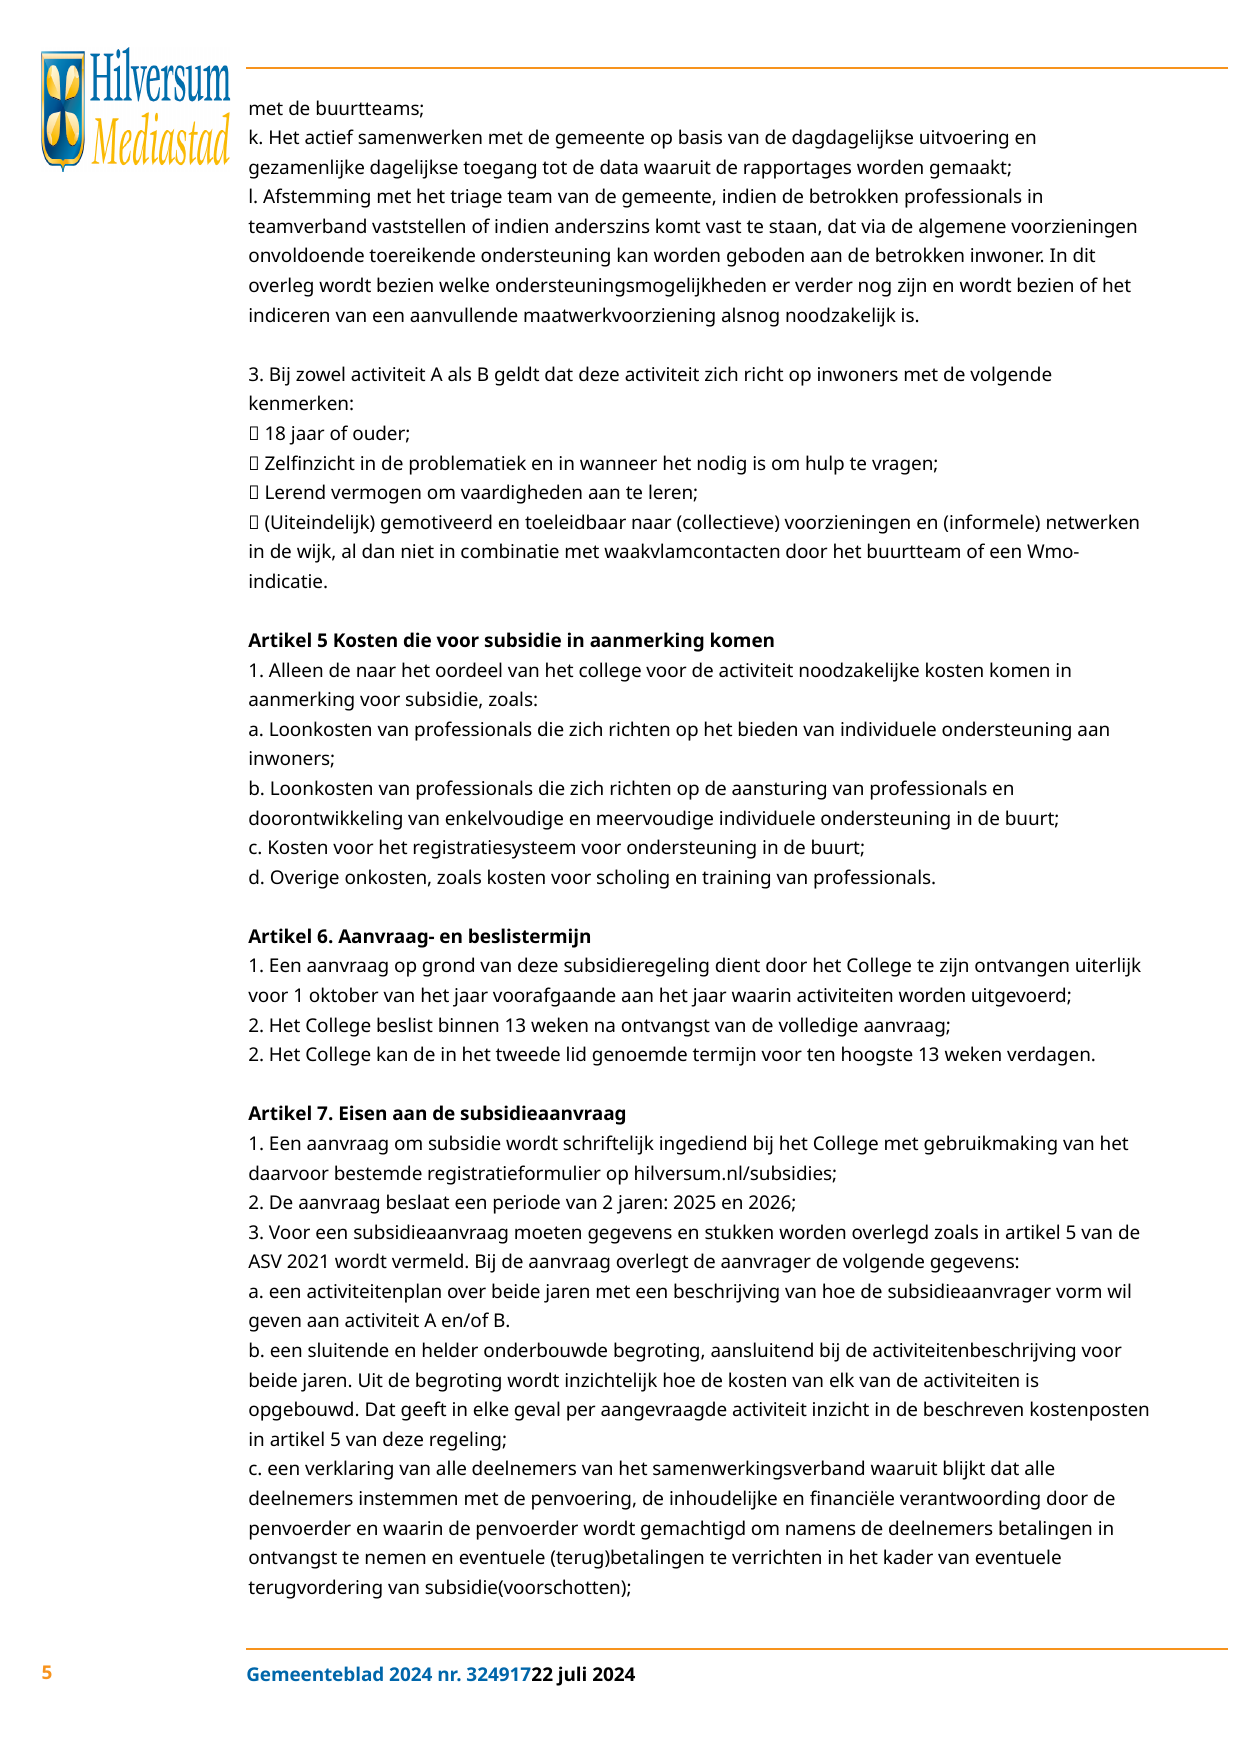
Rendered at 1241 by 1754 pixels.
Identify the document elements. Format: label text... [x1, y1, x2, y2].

text  18 jaar of ouder; [248, 420, 1152, 446]
text 2. De aanvraag beslaat een periode van 2 jaren: 2025 en 2026; [248, 1189, 1152, 1215]
text 3. Bij zowel activiteit A als B geldt dat deze activiteit zich richt op inwoners met de volgende kenmerken: [248, 361, 1152, 416]
text c. Kosten voor het registratiesysteem voor ondersteuning in de buurt; [248, 834, 1152, 860]
text d. Overige onkosten, zoals kosten voor scholing en training van professionals. [248, 864, 1152, 890]
text 1. Alleen de naar het oordeel van het college voor de activiteit noodzakelijke kosten komen in aanmerking voor subsidie, zoals: [248, 657, 1152, 712]
text a. een activiteitenplan over beide jaren met een beschrijving van hoe de subsidieaanvrager vorm wil geven aan activiteit A en/of B. [248, 1278, 1152, 1333]
text Artikel 6. Aanvraag- en beslistermijn [248, 923, 1152, 949]
text met de buurtteams; [248, 95, 1152, 121]
text  (Uiteindelijk) gemotiveerd en toeleidbaar naar (collectieve) voorzieningen en (informele) netwerken in de wijk, al dan niet in combinatie met waakvlamcontacten door het buurtteam of een Wmo-indicatie. [248, 509, 1152, 594]
text  Zelfinzicht in de problematiek en in wanneer het nodig is om hulp te vragen; [248, 450, 1152, 476]
picture [41, 47, 231, 172]
text b. een sluitende en helder onderbouwde begroting, aansluitend bij de activiteitenbeschrijving voor beide jaren. Uit de begroting wordt inzichtelijk hoe de kosten van elk van de activiteiten is opgebouwd. Dat geeft in elke geval per aangevraagde activiteit inzicht in de beschreven kostenposten in artikel 5 van deze regeling; [248, 1337, 1152, 1452]
text 1. Een aanvraag om subsidie wordt schriftelijk ingediend bij het College met gebruikmaking van het daarvoor bestemde registratieformulier op hilversum.nl/subsidies; [248, 1130, 1152, 1186]
text  Lerend vermogen om vaardigheden aan te leren; [248, 479, 1152, 505]
text a. Loonkosten van professionals die zich richten op het bieden van individuele ondersteuning aan inwoners; [248, 716, 1152, 771]
text k. Het actief samenwerken met de gemeente op basis van de dagdagelijkse uitvoering en gezamenlijke dagelijkse toegang tot de data waaruit de rapportages worden gemaakt; [248, 124, 1152, 180]
text Artikel 5 Kosten die voor subsidie in aanmerking komen [248, 627, 1152, 653]
text 1. Een aanvraag op grond van deze subsidieregeling dient door het College te zijn ontvangen uiterlijk voor 1 oktober van het jaar voorafgaande aan het jaar waarin activiteiten worden uitgevoerd; [248, 953, 1152, 1008]
text c. een verklaring van alle deelnemers van het samenwerkingsverband waaruit blijkt dat alle deelnemers instemmen met de penvoering, de inhoudelijke en financiële verantwoording door de penvoerder en waarin de penvoerder wordt gemachtigd om namens de deelnemers betalingen in ontvangst te nemen en eventuele (terug)betalingen te verrichten in het kader van eventuele terugvordering van subsidie(voorschotten); [248, 1456, 1152, 1600]
text 2. Het College kan de in het tweede lid genoemde termijn voor ten hoogste 13 weken verdagen. [248, 1041, 1152, 1067]
text b. Loonkosten van professionals die zich richten op de aansturing van professionals en doorontwikkeling van enkelvoudige en meervoudige individuele ondersteuning in de buurt; [248, 775, 1152, 831]
text l. Afstemming met het triage team van de gemeente, indien de betrokken professionals in teamverband vaststellen of indien anderszins komt vast te staan, dat via de algemene voorzieningen onvoldoende toereikende ondersteuning kan worden geboden aan de betrokken inwoner. In dit overleg wordt bezien welke ondersteuningsmogelijkheden er verder nog zijn en wordt bezien of het indiceren van een aanvullende maatwerkvoorziening alsnog noodzakelijk is. [248, 183, 1152, 328]
text 3. Voor een subsidieaanvraag moeten gegevens en stukken worden overlegd zoals in artikel 5 van de ASV 2021 wordt vermeld. Bij de aanvraag overlegt de aanvrager de volgende gegevens: [248, 1219, 1152, 1274]
text Artikel 7. Eisen aan de subsidieaanvraag [248, 1101, 1152, 1126]
text 2. Het College beslist binnen 13 weken na ontvangst van de volledige aanvraag; [248, 1012, 1152, 1038]
